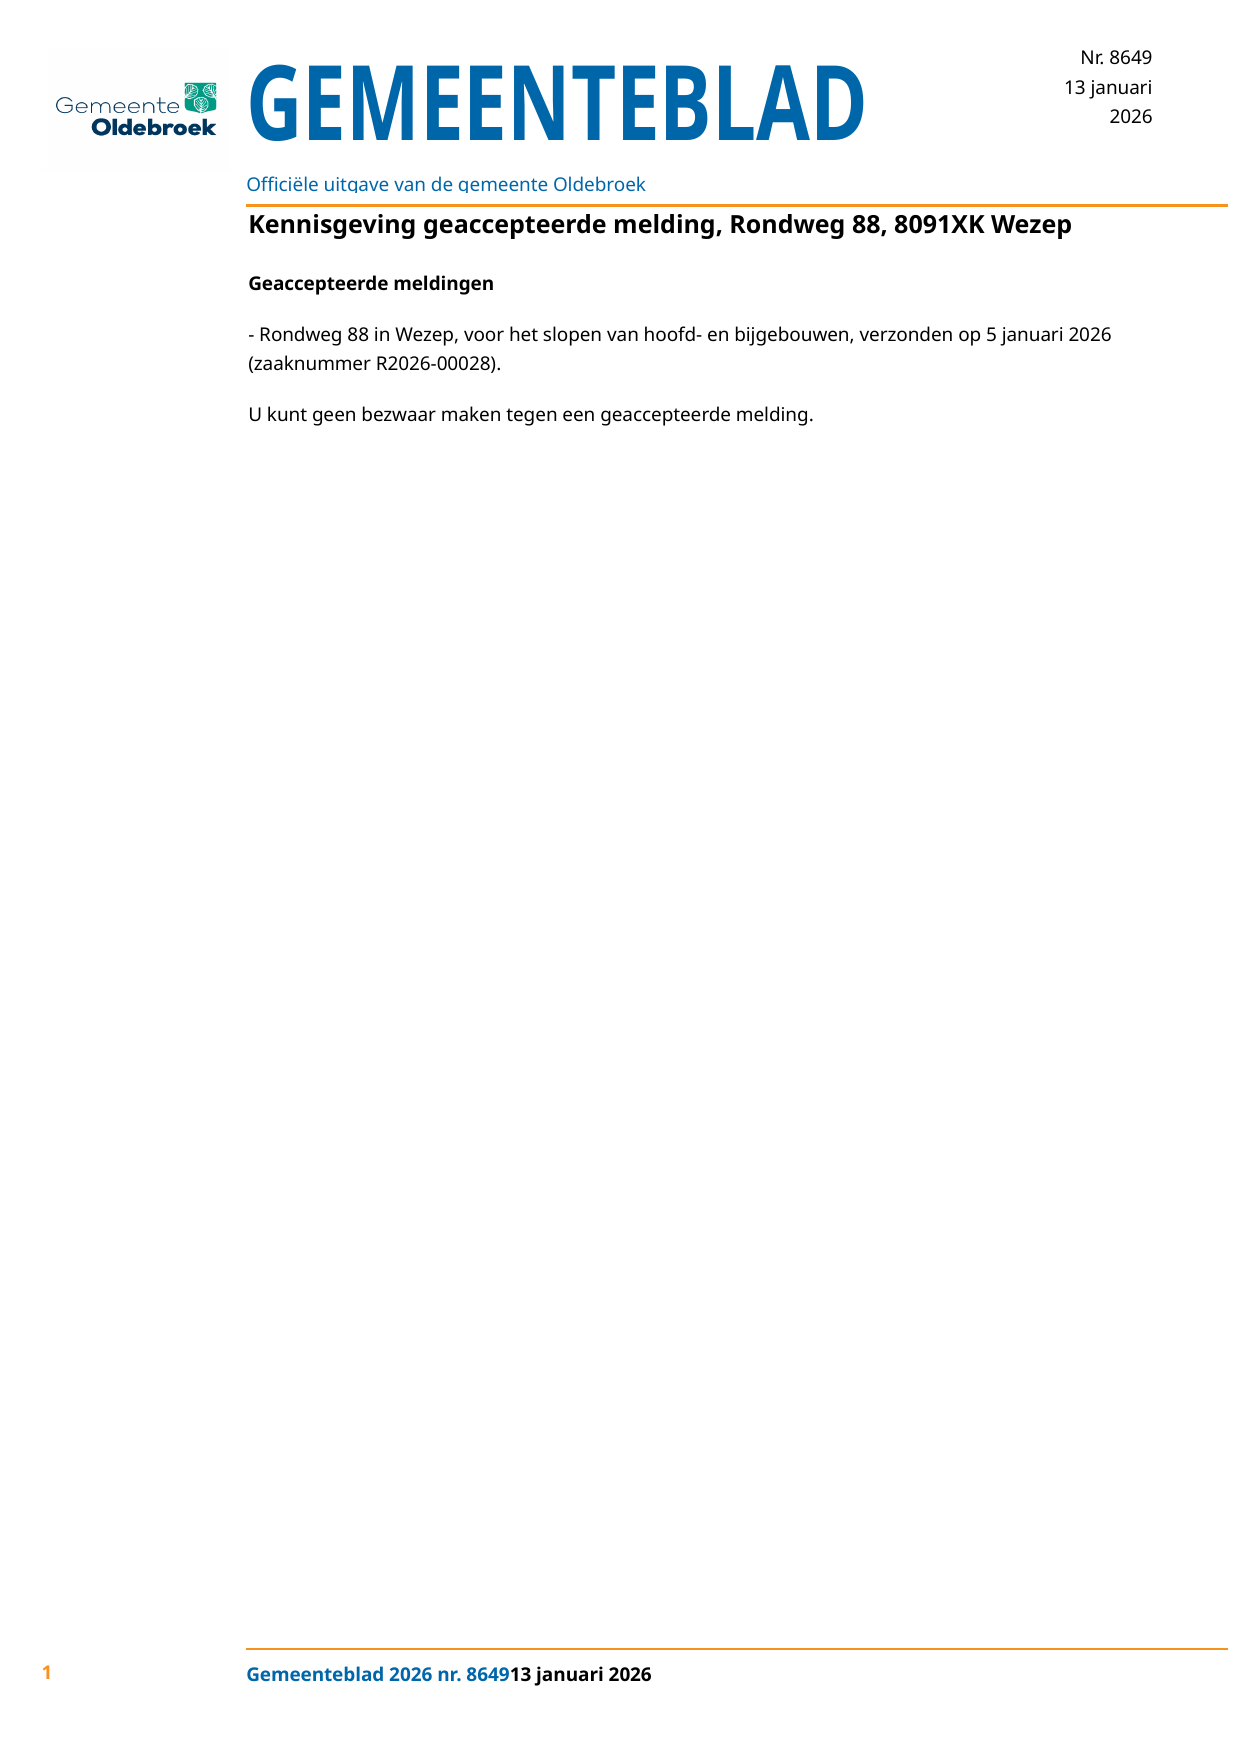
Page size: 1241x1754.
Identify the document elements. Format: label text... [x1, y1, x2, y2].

text U kunt geen bezwaar maken tegen een geaccepteerde melding. [248, 401, 1152, 426]
text - Rondweg 88 in Wezep, voor het slopen van hoofd- en bijgebouwen, verzonden op 5 januari 2026 (zaaknummer R2026-00028). [248, 321, 1152, 376]
text Geaccepteerde meldingen [248, 270, 1152, 296]
picture [41, 47, 231, 172]
text Kennisgeving geaccepteerde melding, Rondweg 88, 8091XK Wezep [248, 207, 1152, 241]
